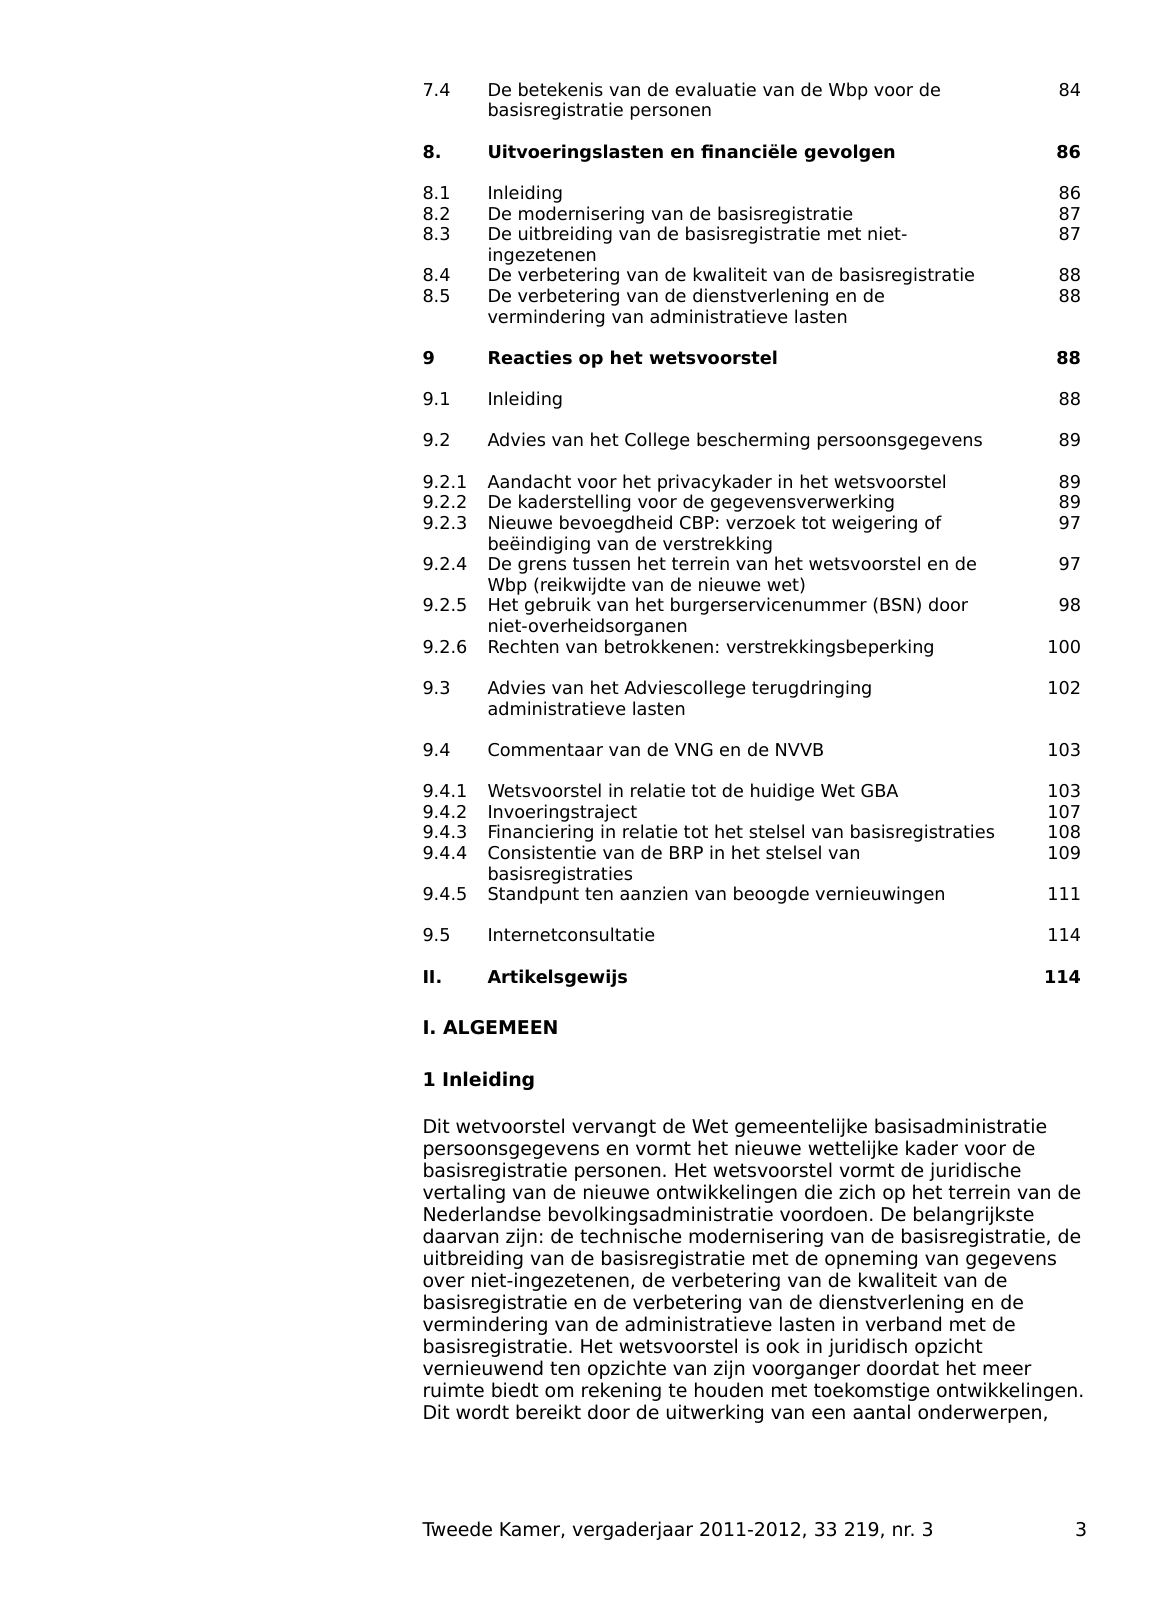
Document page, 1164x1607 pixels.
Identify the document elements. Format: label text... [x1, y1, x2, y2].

table_cell De uitbreiding van de basisregistratie met niet-ingezetenen [481, 224, 1013, 265]
table_cell 98 [1013, 595, 1087, 637]
table_cell 107 [1013, 802, 1087, 822]
table_cell 9.4.3 [422, 822, 481, 843]
table_cell 87 [1013, 224, 1087, 265]
table_cell Consistentie van de BRP in het stelsel van basisregistraties [481, 843, 1013, 884]
table_cell Nieuwe bevoegdheid CBP: verzoek tot weigering of beëindiging van de verstrekking [481, 513, 1013, 554]
table_cell 89 [1013, 472, 1087, 492]
table_cell [422, 162, 481, 183]
table_cell Aandacht voor het privacykader in het wetsvoorstel [481, 472, 1013, 492]
table_cell 8.4 [422, 265, 481, 286]
table_cell [1013, 121, 1087, 142]
table_cell 9.2.1 [422, 472, 481, 492]
table_cell 9.2 [422, 430, 481, 451]
text Dit wetvoorstel vervangt de Wet gemeentelijke basisadministratie persoonsgegevens en vormt het nieuwe wettelijke kader voor de basisregistratie personen. Het wetsvoorstel vormt de juridische vertaling van de nieuwe ontwikkelingen die zich op het terrein van de Nederlandse bevolkingsadministratie voordoen. De belangrijkste daarvan zijn: de technische modernisering van de basisregistratie, de uitbreiding van de basisregistratie met de opneming van gegevens over niet-ingezetenen, de verbetering van de kwaliteit van de basisregistratie en de verbetering van de dienstverlening en de vermindering van de administratieve lasten in verband met de basisregistratie. Het wetsvoorstel is ook in juridisch opzicht vernieuwend ten opzichte van zijn voorganger doordat het meer ruimte biedt om rekening te houden met toekomstige ontwikkelingen. Dit wordt bereikt door de uitwerking van een aantal onderwerpen, [422, 1116, 1087, 1424]
table_cell 88 [1013, 286, 1087, 327]
table_cell 8.2 [422, 204, 481, 224]
table_cell 88 [1013, 348, 1087, 368]
table_cell [1013, 719, 1087, 740]
table_cell [1013, 369, 1087, 389]
table_cell 86 [1013, 183, 1087, 203]
table_cell 88 [1013, 265, 1087, 286]
table_cell Inleiding [481, 183, 1013, 203]
table_cell De verbetering van de kwaliteit van de basisregistratie [481, 265, 1013, 286]
table_cell 9.4.2 [422, 802, 481, 822]
table_cell 100 [1013, 637, 1087, 657]
table_cell 97 [1013, 513, 1087, 554]
table_cell 9 [422, 348, 481, 368]
table_cell [481, 327, 1013, 348]
subtitle I. ALGEMEEN [422, 1017, 1087, 1039]
table_cell Het gebruik van het burgerservicenummer (BSN) door niet-overheidsorganen [481, 595, 1013, 637]
table_cell 9.2.4 [422, 554, 481, 595]
table_cell Advies van het College bescherming persoonsgegevens [481, 430, 1013, 451]
table_cell 9.4 [422, 740, 481, 760]
table_cell [1013, 905, 1087, 925]
table_cell II. [422, 967, 481, 987]
table_cell De verbetering van de dienstverlening en de vermindering van administratieve lasten [481, 286, 1013, 327]
table_cell 9.4.5 [422, 884, 481, 905]
table_cell 9.1 [422, 389, 481, 410]
table_cell 8. [422, 142, 481, 162]
table_cell Internetconsultatie [481, 925, 1013, 946]
table_cell De modernisering van de basisregistratie [481, 204, 1013, 224]
table_cell 9.2.6 [422, 637, 481, 657]
table_cell 9.4.4 [422, 843, 481, 884]
table_cell [1013, 657, 1087, 678]
table_cell 7.4 [422, 80, 481, 121]
table_cell 9.4.1 [422, 781, 481, 802]
table_cell 9.2.3 [422, 513, 481, 554]
table_cell Financiering in relatie tot het stelsel van basisregistraties [481, 822, 1013, 843]
table_cell [1013, 59, 1087, 80]
table_cell Invoeringstraject [481, 802, 1013, 822]
table_cell 86 [1013, 142, 1087, 162]
table_cell 9.2.2 [422, 492, 481, 513]
table_cell 102 [1013, 678, 1087, 719]
table_cell De grens tussen het terrein van het wetsvoorstel en de Wbp (reikwijdte van de nieuwe wet) [481, 554, 1013, 595]
table_cell [422, 760, 481, 781]
table_cell 89 [1013, 492, 1087, 513]
table_cell 8.5 [422, 286, 481, 327]
subtitle 1 Inleiding [422, 1069, 1087, 1091]
table_cell [481, 905, 1013, 925]
table_cell [422, 946, 481, 967]
table_cell 9.3 [422, 678, 481, 719]
table_cell Reacties op het wetsvoorstel [481, 348, 1013, 368]
table_cell Rechten van betrokkenen: verstrekkingsbeperking [481, 637, 1013, 657]
table_cell Advies van het Adviescollege terugdringing administratieve lasten [481, 678, 1013, 719]
table_cell 103 [1013, 740, 1087, 760]
table_cell [422, 369, 481, 389]
table_cell Inleiding [481, 389, 1013, 410]
table_cell De betekenis van de evaluatie van de Wbp voor de basisregistratie personen [481, 80, 1013, 121]
table_cell [481, 162, 1013, 183]
table_cell [481, 946, 1013, 967]
table_cell [1013, 162, 1087, 183]
table_cell Commentaar van de VNG en de NVVB [481, 740, 1013, 760]
table_cell 103 [1013, 781, 1087, 802]
table_cell 109 [1013, 843, 1087, 884]
table_cell [1013, 410, 1087, 430]
table_cell De kaderstelling voor de gegevensverwerking [481, 492, 1013, 513]
table_cell [481, 121, 1013, 142]
table_cell Artikelsgewijs [481, 967, 1013, 987]
table_cell 87 [1013, 204, 1087, 224]
table_cell [1013, 327, 1087, 348]
table_cell [481, 369, 1013, 389]
table_cell [422, 719, 481, 740]
table_cell [422, 905, 481, 925]
table_cell 84 [1013, 80, 1087, 121]
table_cell [422, 121, 481, 142]
table_cell [422, 410, 481, 430]
table_cell [481, 59, 1013, 80]
table_cell 9.2.5 [422, 595, 481, 637]
table_cell 88 [1013, 389, 1087, 410]
table_cell [481, 451, 1013, 472]
table_cell 97 [1013, 554, 1087, 595]
table_cell 111 [1013, 884, 1087, 905]
table_cell 9.5 [422, 925, 481, 946]
table_cell [422, 657, 481, 678]
table_cell 8.3 [422, 224, 481, 265]
table_cell [1013, 946, 1087, 967]
table_cell 8.1 [422, 183, 481, 203]
table_cell 108 [1013, 822, 1087, 843]
table_cell [422, 451, 481, 472]
table_cell [1013, 760, 1087, 781]
table_cell [422, 327, 481, 348]
table_cell Standpunt ten aanzien van beoogde vernieuwingen [481, 884, 1013, 905]
table_cell [481, 657, 1013, 678]
table_cell Uitvoeringslasten en financiële gevolgen [481, 142, 1013, 162]
table_cell 89 [1013, 430, 1087, 451]
table_cell [481, 719, 1013, 740]
table_cell Wetsvoorstel in relatie tot de huidige Wet GBA [481, 781, 1013, 802]
table_cell [481, 760, 1013, 781]
table_cell [422, 59, 481, 80]
table_cell 114 [1013, 925, 1087, 946]
table_cell 114 [1013, 967, 1087, 987]
table_cell [481, 410, 1013, 430]
table_cell [1013, 451, 1087, 472]
